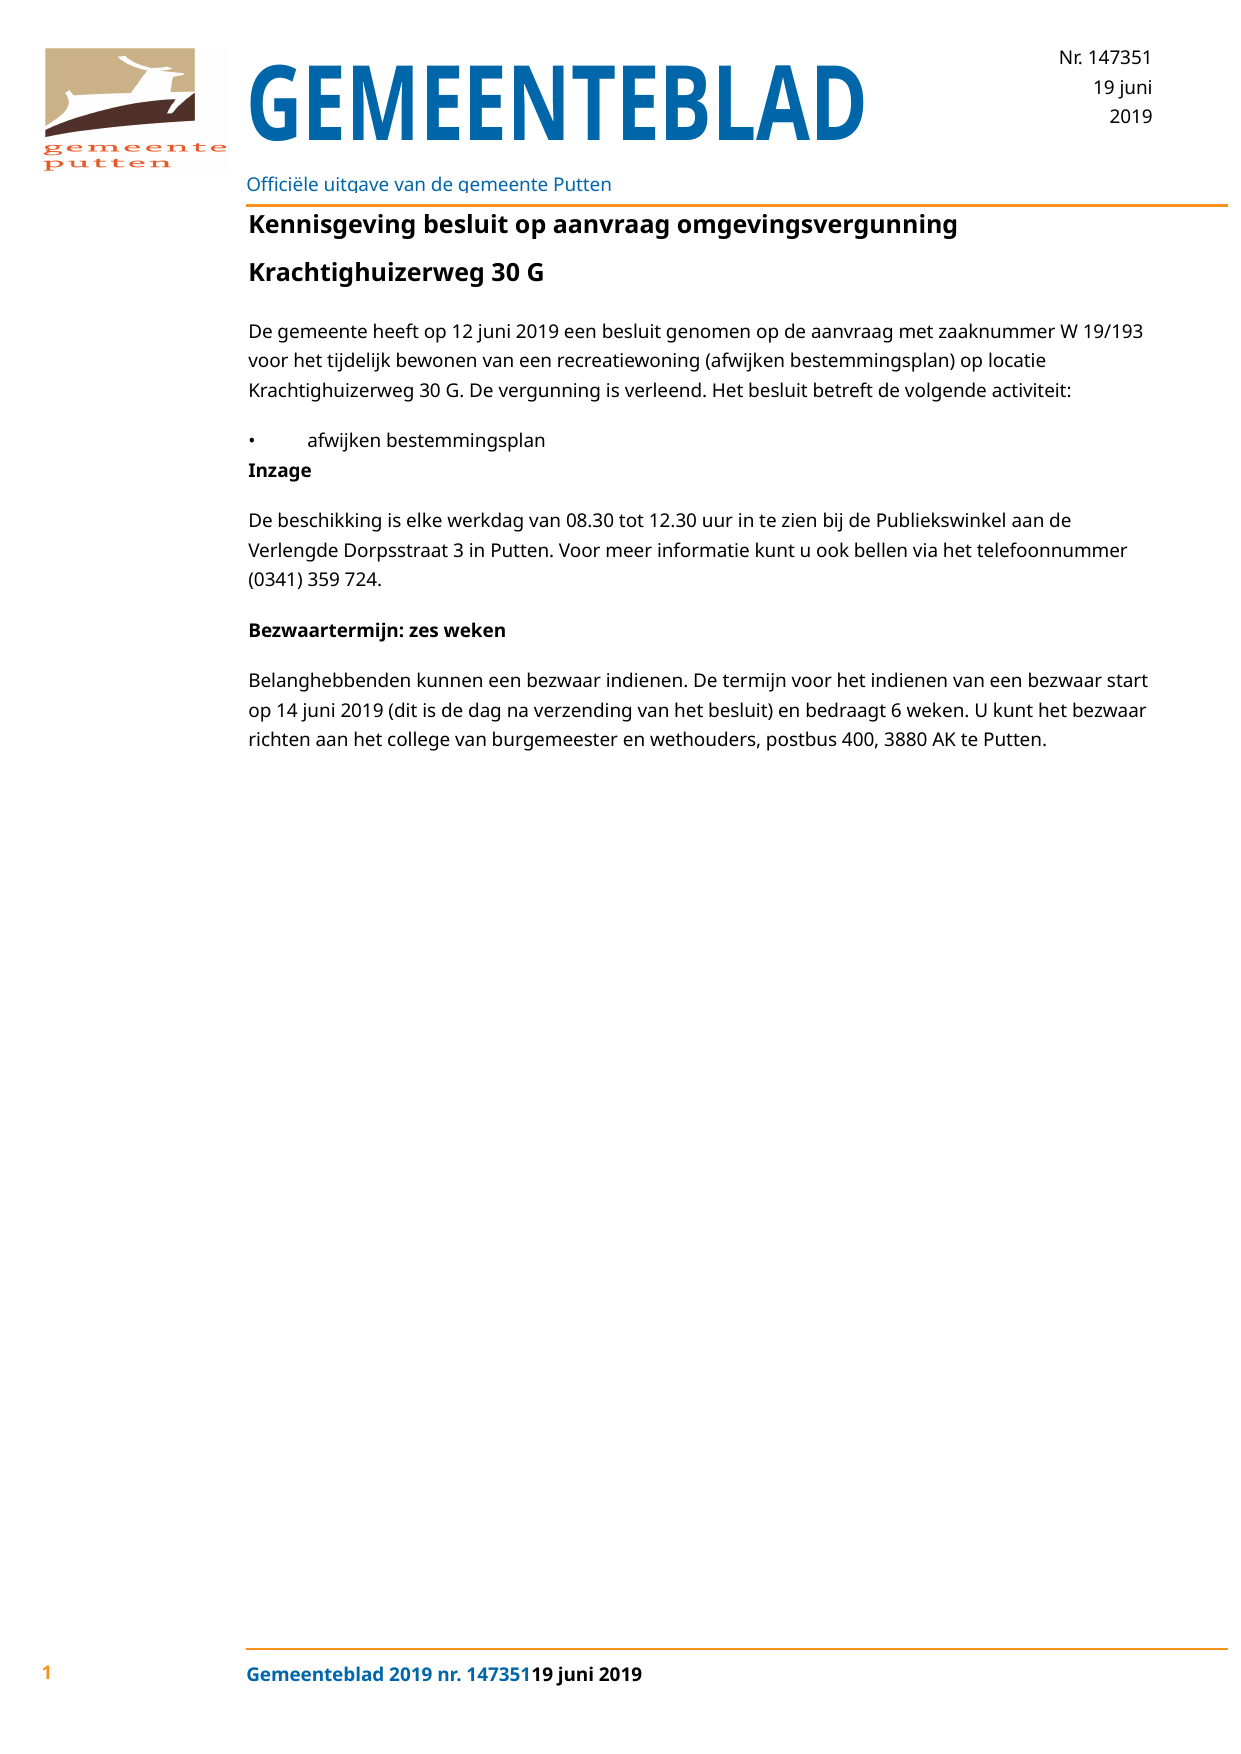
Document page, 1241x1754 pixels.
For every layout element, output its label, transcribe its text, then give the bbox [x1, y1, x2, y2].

text Belanghebbenden kunnen een bezwaar indienen. De termijn voor het indienen van een bezwaar start op 14 juni 2019 (dit is de dag na verzending van het besluit) en bedraagt 6 weken. U kunt het bezwaar richten aan het college van burgemeester en wethouders, postbus 400, 3880 AK te Putten. [248, 667, 1152, 752]
text Inzage [248, 457, 1152, 483]
list afwijken bestemmingsplan [248, 427, 1152, 453]
picture [41, 47, 231, 172]
text De beschikking is elke werkdag van 08.30 tot 12.30 uur in te zien bij de Publiekswinkel aan de Verlengde Dorpsstraat 3 in Putten. Voor meer informatie kunt u ook bellen via het telefoonnummer (0341) 359 724. [248, 507, 1152, 592]
text Bezwaartermijn: zes weken [248, 617, 1152, 643]
text De gemeente heeft op 12 juni 2019 een besluit genomen op de aanvraag met zaaknummer W 19/193 voor het tijdelijk bewonen van een recreatiewoning (afwijken bestemmingsplan) op locatie Krachtighuizerweg 30 G. De vergunning is verleend. Het besluit betreft de volgende activiteit: [248, 318, 1152, 403]
text Kennisgeving besluit op aanvraag omgevingsvergunning Krachtighuizerweg 30 G [248, 207, 1152, 288]
